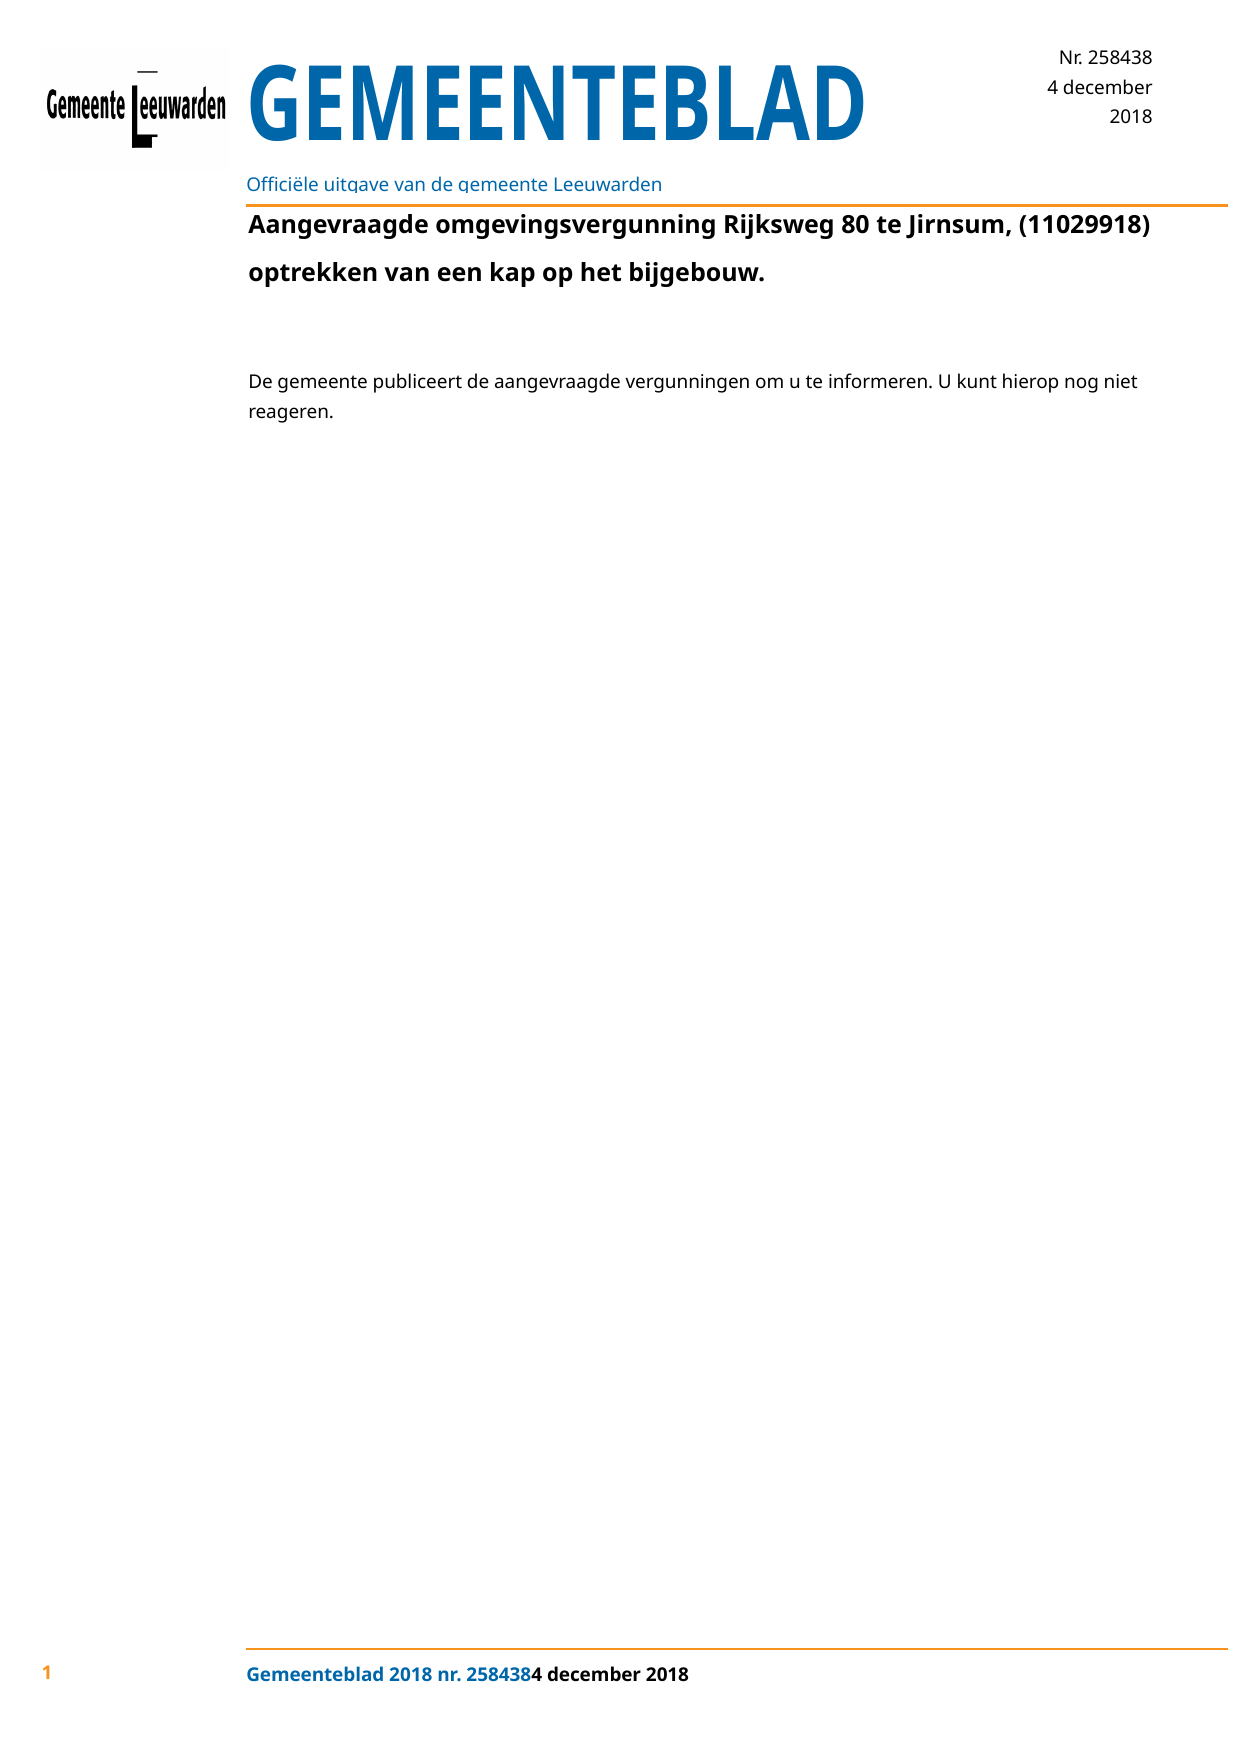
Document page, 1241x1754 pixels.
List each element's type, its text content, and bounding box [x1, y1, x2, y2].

picture [41, 47, 231, 172]
text De gemeente publiceert de aangevraagde vergunningen om u te informeren. U kunt hierop nog niet reageren. [248, 368, 1152, 424]
text Aangevraagde omgevingsvergunning Rijksweg 80 te Jirnsum, (11029918) optrekken van een kap op het bijgebouw. [248, 207, 1152, 288]
